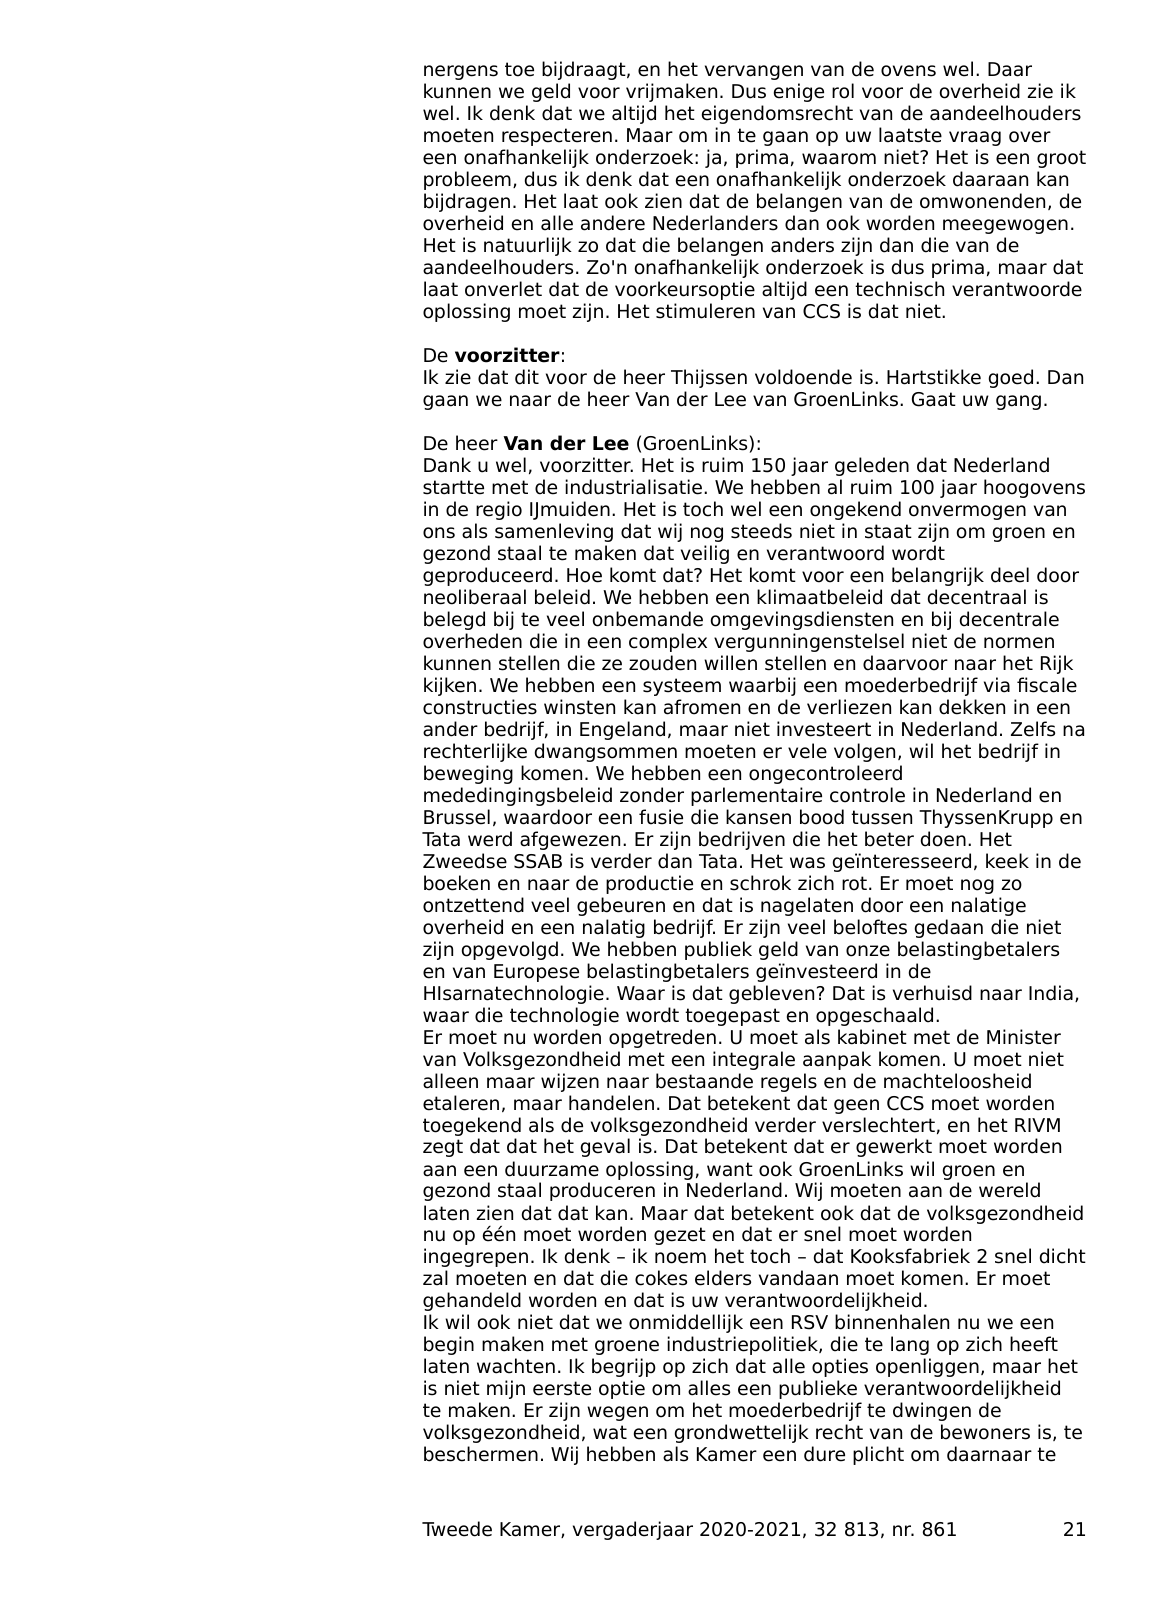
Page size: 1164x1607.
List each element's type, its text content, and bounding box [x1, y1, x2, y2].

text Ik zie dat dit voor de heer Thijssen voldoende is. Hartstikke goed. Dan gaan we naar de heer Van der Lee van GroenLinks. Gaat uw gang. [422, 367, 1087, 411]
text Dank u wel, voorzitter. Het is ruim 150 jaar geleden dat Nederland startte met de industrialisatie. We hebben al ruim 100 jaar hoogovens in de regio IJmuiden. Het is toch wel een ongekend onvermogen van ons als samenleving dat wij nog steeds niet in staat zijn om groen en gezond staal te maken dat veilig en verantwoord wordt geproduceerd. Hoe komt dat? Het komt voor een belangrijk deel door neoliberaal beleid. We hebben een klimaatbeleid dat decentraal is belegd bij te veel onbemande omgevingsdiensten en bij decentrale overheden die in een complex vergunningenstelsel niet de normen kunnen stellen die ze zouden willen stellen en daarvoor naar het Rijk kijken. We hebben een systeem waarbij een moederbedrijf via fiscale constructies winsten kan afromen en de verliezen kan dekken in een ander bedrijf, in Engeland, maar niet investeert in Nederland. Zelfs na rechterlijke dwangsommen moeten er vele volgen, wil het bedrijf in beweging komen. We hebben een ongecontroleerd mededingingsbeleid zonder parlementaire controle in Nederland en Brussel, waardoor een fusie die kansen bood tussen ThyssenKrupp en Tata werd afgewezen. Er zijn bedrijven die het beter doen. Het Zweedse SSAB is verder dan Tata. Het was geïnteresseerd, keek in de boeken en naar de productie en schrok zich rot. Er moet nog zo ontzettend veel gebeuren en dat is nagelaten door een nalatige overheid en een nalatig bedrijf. Er zijn veel beloftes gedaan die niet zijn opgevolgd. We hebben publiek geld van onze belastingbetalers en van Europese belastingbetalers geïnvesteerd in de HIsarnatechnologie. Waar is dat gebleven? Dat is verhuisd naar India, waar die technologie wordt toegepast en opgeschaald. [422, 455, 1087, 1027]
text nergens toe bijdraagt, en het vervangen van de ovens wel. Daar kunnen we geld voor vrijmaken. Dus enige rol voor de overheid zie ik wel. Ik denk dat we altijd het eigendomsrecht van de aandeelhouders moeten respecteren. Maar om in te gaan op uw laatste vraag over een onafhankelijk onderzoek: ja, prima, waarom niet? Het is een groot probleem, dus ik denk dat een onafhankelijk onderzoek daaraan kan bijdragen. Het laat ook zien dat de belangen van de omwonenden, de overheid en alle andere Nederlanders dan ook worden meegewogen. Het is natuurlijk zo dat die belangen anders zijn dan die van de aandeelhouders. Zo'n onafhankelijk onderzoek is dus prima, maar dat laat onverlet dat de voorkeursoptie altijd een technisch verantwoorde oplossing moet zijn. Het stimuleren van CCS is dat niet. [422, 59, 1087, 323]
text De heer Van der Lee (GroenLinks): [422, 433, 1087, 455]
text De voorzitter: [422, 345, 1087, 367]
text Ik wil ook niet dat we onmiddellijk een RSV binnenhalen nu we een begin maken met groene industriepolitiek, die te lang op zich heeft laten wachten. Ik begrijp op zich dat alle opties openliggen, maar het is niet mijn eerste optie om alles een publieke verantwoordelijkheid te maken. Er zijn wegen om het moederbedrijf te dwingen de volksgezondheid, wat een grondwettelijk recht van de bewoners is, te beschermen. Wij hebben als Kamer een dure plicht om daarnaar te [422, 1312, 1087, 1466]
text Er moet nu worden opgetreden. U moet als kabinet met de Minister van Volksgezondheid met een integrale aanpak komen. U moet niet alleen maar wijzen naar bestaande regels en de machteloosheid etaleren, maar handelen. Dat betekent dat geen CCS moet worden toegekend als de volksgezondheid verder verslechtert, en het RIVM zegt dat dat het geval is. Dat betekent dat er gewerkt moet worden aan een duurzame oplossing, want ook GroenLinks wil groen en gezond staal produceren in Nederland. Wij moeten aan de wereld laten zien dat dat kan. Maar dat betekent ook dat de volksgezondheid nu op één moet worden gezet en dat er snel moet worden ingegrepen. Ik denk – ik noem het toch – dat Kooksfabriek 2 snel dicht zal moeten en dat die cokes elders vandaan moet komen. Er moet gehandeld worden en dat is uw verantwoordelijkheid. [422, 1027, 1087, 1312]
